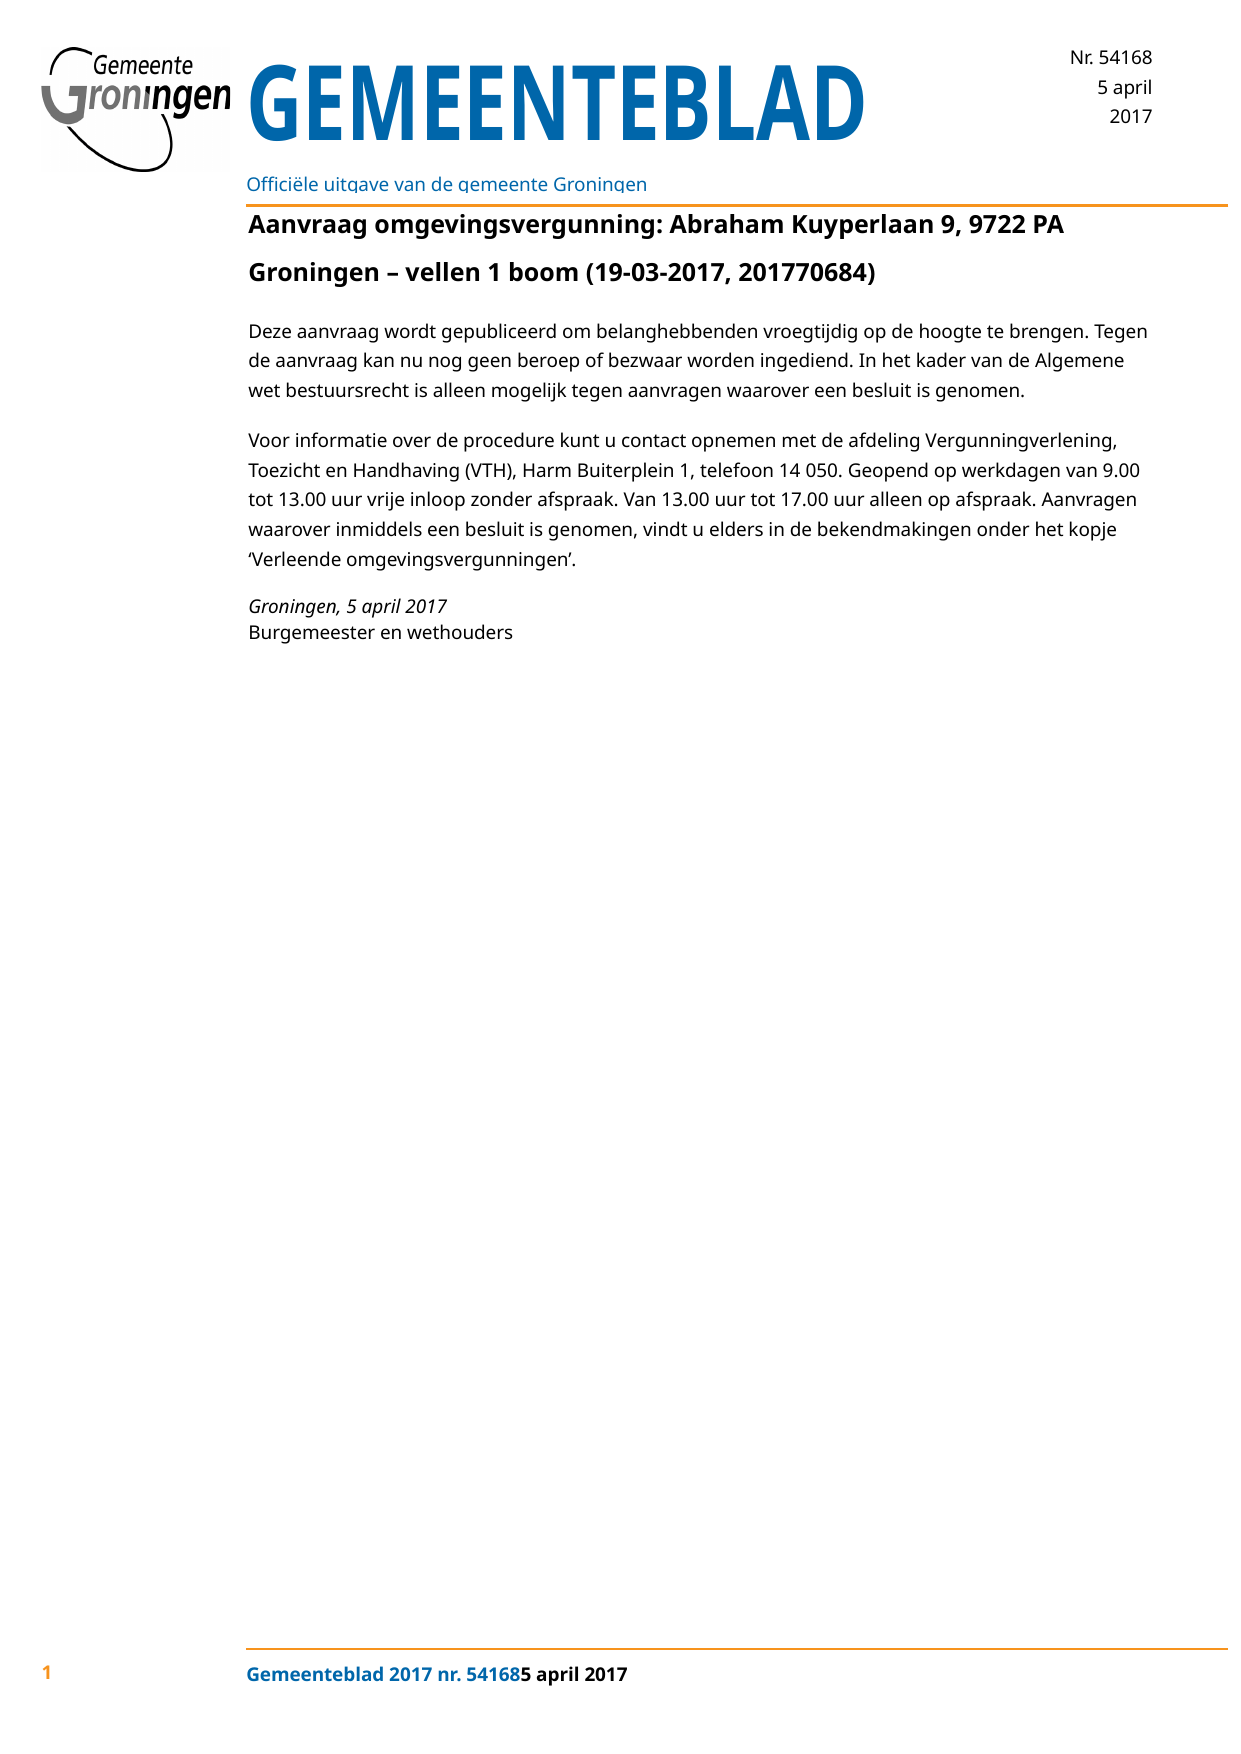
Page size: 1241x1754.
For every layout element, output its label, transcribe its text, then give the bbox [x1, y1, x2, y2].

picture [41, 47, 231, 172]
text Groningen, 5 april 2017 [248, 594, 1152, 619]
text Burgemeester en wethouders [248, 619, 1152, 645]
text Aanvraag omgevingsvergunning: Abraham Kuyperlaan 9, 9722 PA Groningen – vellen 1 boom (19-03-2017, 201770684) [248, 207, 1152, 288]
text Deze aanvraag wordt gepubliceerd om belanghebbenden vroegtijdig op de hoogte te brengen. Tegen de aanvraag kan nu nog geen beroep of bezwaar worden ingediend. In het kader van de Algemene wet bestuursrecht is alleen mogelijk tegen aanvragen waarover een besluit is genomen. [248, 318, 1152, 403]
text Voor informatie over de procedure kunt u contact opnemen met de afdeling Vergunningverlening, Toezicht en Handhaving (VTH), Harm Buiterplein 1, telefoon 14 050. Geopend op werkdagen van 9.00 tot 13.00 uur vrije inloop zonder afspraak. Van 13.00 uur tot 17.00 uur alleen op afspraak. Aanvragen waarover inmiddels een besluit is genomen, vindt u elders in de bekendmakingen onder het kopje ‘Verleende omgevingsvergunningen’. [248, 427, 1152, 572]
